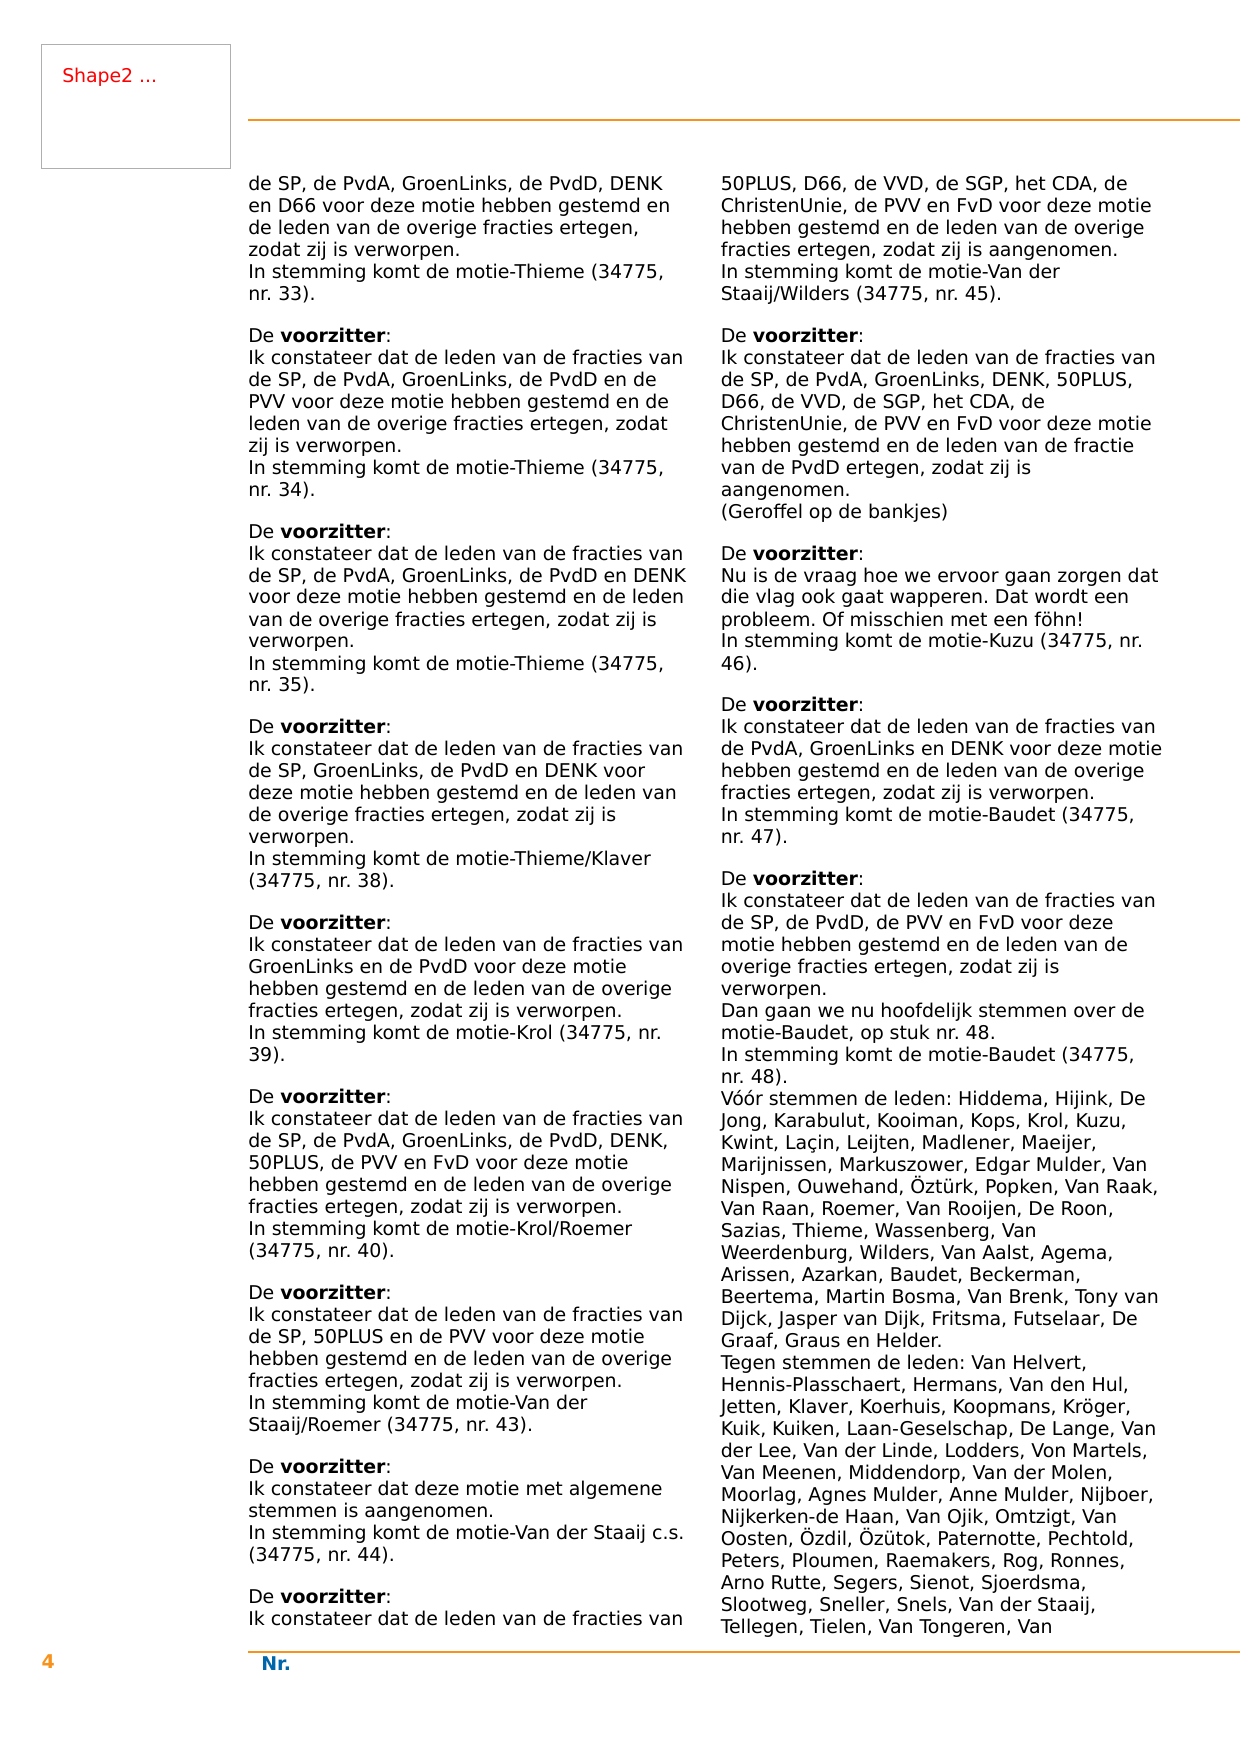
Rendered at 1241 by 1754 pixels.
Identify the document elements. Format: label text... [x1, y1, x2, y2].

text In stemming komt de motie-Baudet (34775, nr. 48). [721, 1044, 1163, 1088]
text Ik constateer dat deze motie met algemene stemmen is aangenomen. [248, 1478, 691, 1522]
text Ik constateer dat de leden van de fracties van de SP, de PvdA, GroenLinks, de PvdD en DENK voor deze motie hebben gestemd en de leden van de overige fracties ertegen, zodat zij is verworpen. [248, 542, 691, 652]
text Ik constateer dat de leden van de fracties van de PvdA, GroenLinks en DENK voor deze motie hebben gestemd en de leden van de overige fracties ertegen, zodat zij is verworpen. [721, 716, 1163, 804]
text De voorzitter: [248, 1282, 691, 1304]
text Ik constateer dat de leden van de fracties van GroenLinks en de PvdD voor deze motie hebben gestemd en de leden van de overige fracties ertegen, zodat zij is verworpen. [248, 934, 691, 1022]
text In stemming komt de motie-Van der Staaij c.s. (34775, nr. 44). [248, 1522, 691, 1566]
text De voorzitter: [248, 912, 691, 934]
text Ik constateer dat de leden van de fracties van de SP, de PvdD, de PVV en FvD voor deze motie hebben gestemd en de leden van de overige fracties ertegen, zodat zij is verworpen. [721, 890, 1163, 1000]
text De voorzitter: [248, 716, 691, 738]
text De voorzitter: [248, 521, 691, 542]
text In stemming komt de motie-Krol/Roemer (34775, nr. 40). [248, 1218, 691, 1262]
text Ik constateer dat de leden van de fracties van de SP, de PvdA, GroenLinks, de PvdD en de PVV voor deze motie hebben gestemd en de leden van de overige fracties ertegen, zodat zij is verworpen. [248, 347, 691, 457]
text Ik constateer dat de leden van de fracties van de SP, de PvdA, GroenLinks, DENK, 50PLUS, D66, de VVD, de SGP, het CDA, de ChristenUnie, de PVV en FvD voor deze motie hebben gestemd en de leden van de fractie van de PvdD ertegen, zodat zij is aangenomen. [721, 347, 1163, 501]
text Ik constateer dat de leden van de fracties van de SP, GroenLinks, de PvdD en DENK voor deze motie hebben gestemd en de leden van de overige fracties ertegen, zodat zij is verworpen. [248, 738, 691, 848]
text Ik constateer dat de leden van de fracties van de SP, de PvdA, GroenLinks, de PvdD, DENK, 50PLUS, de PVV en FvD voor deze motie hebben gestemd en de leden van de overige fracties ertegen, zodat zij is verworpen. [248, 1108, 691, 1218]
text Nu is de vraag hoe we ervoor gaan zorgen dat die vlag ook gaat wapperen. Dat wordt een probleem. Of misschien met een föhn! [721, 564, 1163, 630]
text In stemming komt de motie-Thieme (34775, nr. 34). [248, 457, 691, 501]
text In stemming komt de motie-Kuzu (34775, nr. 46). [721, 630, 1163, 674]
text In stemming komt de motie-Van der Staaij/Roemer (34775, nr. 43). [248, 1392, 691, 1436]
text Tegen stemmen de leden: Van Helvert, Hennis-Plasschaert, Hermans, Van den Hul, Jetten, Klaver, Koerhuis, Koopmans, Kröger, Kuik, Kuiken, Laan-Geselschap, De Lange, Van der Lee, Van der Linde, Lodders, Von Martels, Van Meenen, Middendorp, Van der Molen, Moorlag, Agnes Mulder, Anne Mulder, Nijboer, Nijkerken-de Haan, Van Ojik, Omtzigt, Van Oosten, Özdil, Özütok, Paternotte, Pechtold, Peters, Ploumen, Raemakers, Rog, Ronnes, Arno Rutte, Segers, Sienot, Sjoerdsma, Slootweg, Sneller, Snels, Van der Staaij, Tellegen, Tielen, Van Tongeren, Van [721, 1352, 1163, 1637]
text de SP, de PvdA, GroenLinks, de PvdD, DENK en D66 voor deze motie hebben gestemd en de leden van de overige fracties ertegen, zodat zij is verworpen. [248, 173, 691, 261]
text In stemming komt de motie-Thieme (34775, nr. 35). [248, 652, 691, 696]
text De voorzitter: [248, 1456, 691, 1478]
text De voorzitter: [721, 694, 1163, 716]
text De voorzitter: [248, 325, 691, 347]
text Ik constateer dat de leden van de fracties van [248, 1608, 691, 1629]
text In stemming komt de motie-Thieme (34775, nr. 33). [248, 261, 691, 305]
text Dan gaan we nu hoofdelijk stemmen over de motie-Baudet, op stuk nr. 48. [721, 1000, 1163, 1044]
text 50PLUS, D66, de VVD, de SGP, het CDA, de ChristenUnie, de PVV en FvD voor deze motie hebben gestemd en de leden van de overige fracties ertegen, zodat zij is aangenomen. [721, 173, 1163, 261]
text De voorzitter: [248, 1586, 691, 1608]
text Ik constateer dat de leden van de fracties van de SP, 50PLUS en de PVV voor deze motie hebben gestemd en de leden van de overige fracties ertegen, zodat zij is verworpen. [248, 1304, 691, 1392]
text In stemming komt de motie-Thieme/Klaver (34775, nr. 38). [248, 848, 691, 892]
text De voorzitter: [721, 542, 1163, 564]
text Vóór stemmen de leden: Hiddema, Hijink, De Jong, Karabulut, Kooiman, Kops, Krol, Kuzu, Kwint, Laçin, Leijten, Madlener, Maeijer, Marijnissen, Markuszower, Edgar Mulder, Van Nispen, Ouwehand, Öztürk, Popken, Van Raak, Van Raan, Roemer, Van Rooijen, De Roon, Sazias, Thieme, Wassenberg, Van Weerdenburg, Wilders, Van Aalst, Agema, Arissen, Azarkan, Baudet, Beckerman, Beertema, Martin Bosma, Van Brenk, Tony van Dijck, Jasper van Dijk, Fritsma, Futselaar, De Graaf, Graus en Helder. [721, 1088, 1163, 1352]
text In stemming komt de motie-Van der Staaij/Wilders (34775, nr. 45). [721, 261, 1163, 305]
text In stemming komt de motie-Baudet (34775, nr. 47). [721, 804, 1163, 848]
text (Geroffel op de bankjes) [721, 501, 1163, 522]
text De voorzitter: [248, 1086, 691, 1108]
text De voorzitter: [721, 325, 1163, 347]
text De voorzitter: [721, 868, 1163, 890]
text In stemming komt de motie-Krol (34775, nr. 39). [248, 1022, 691, 1066]
